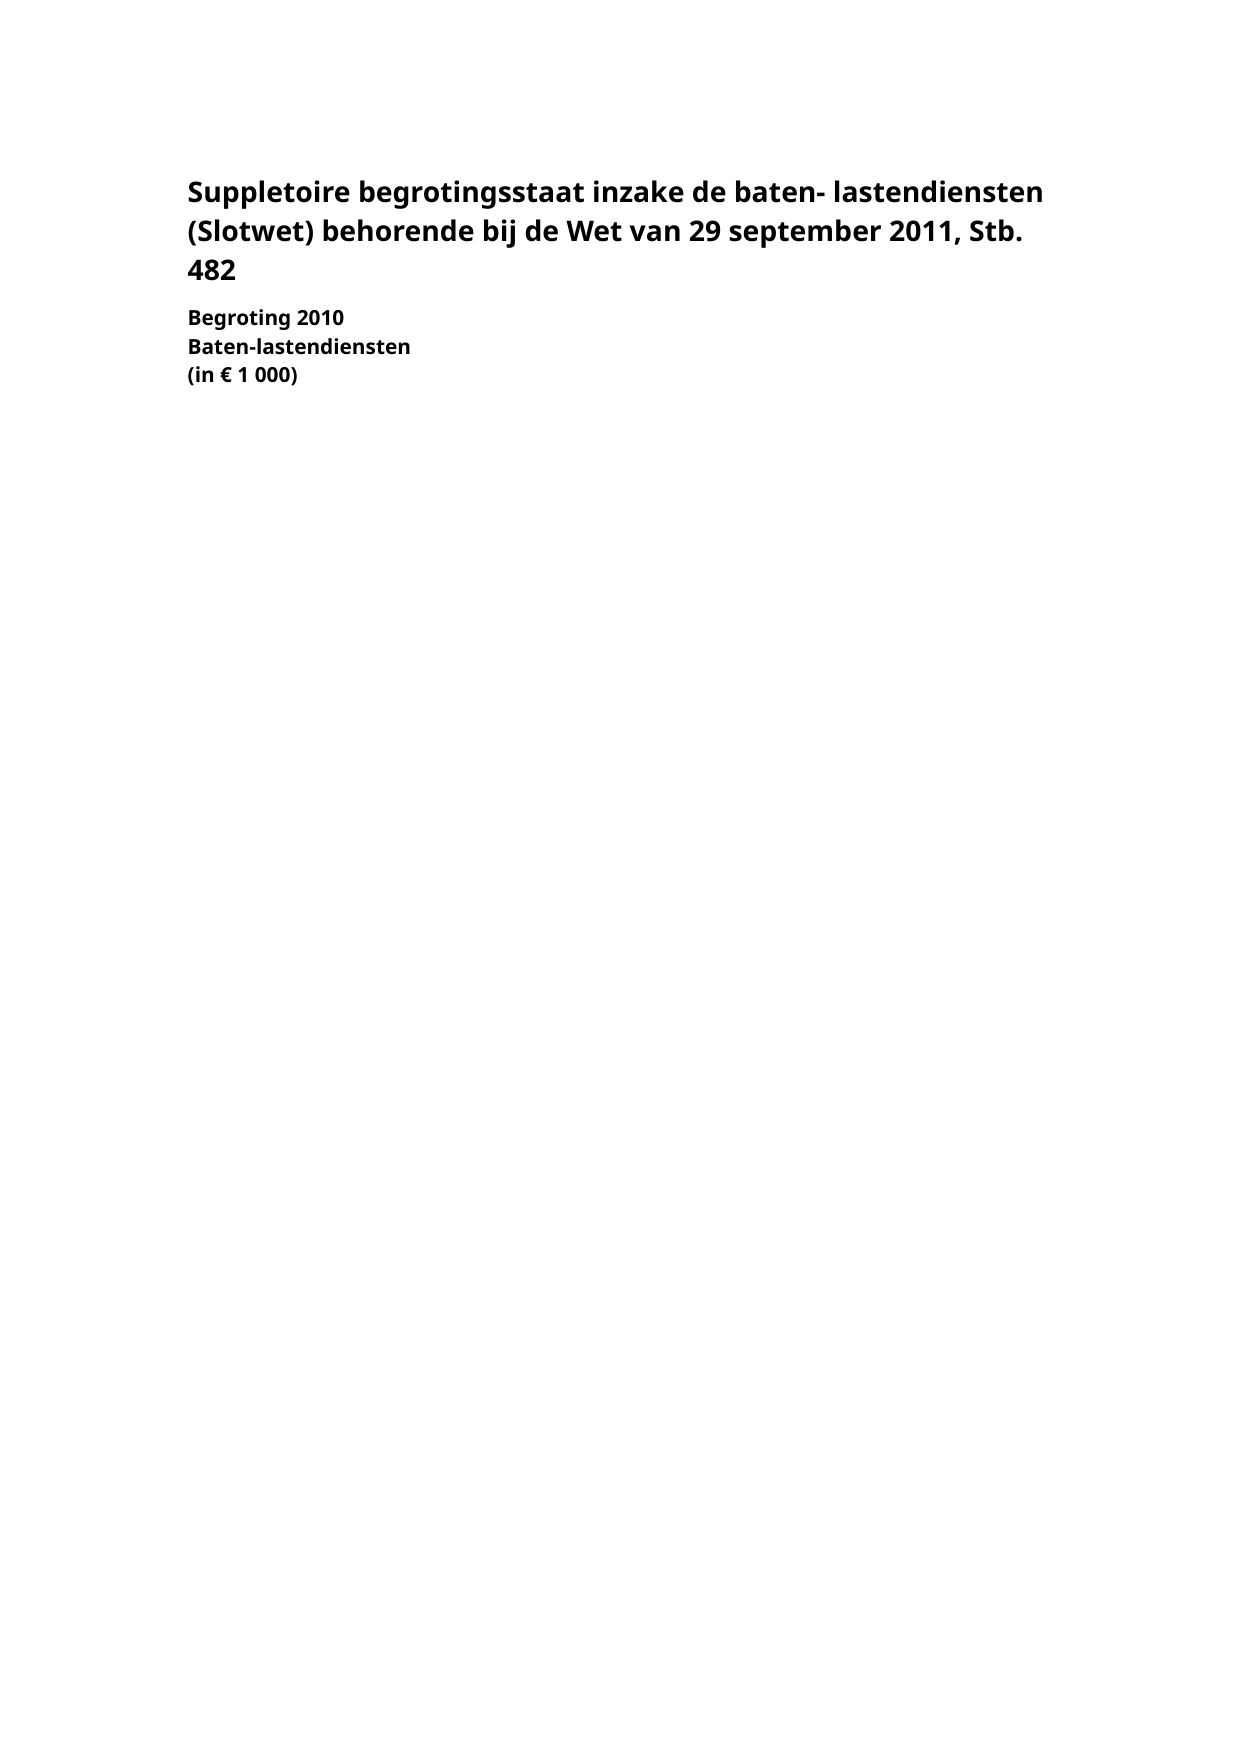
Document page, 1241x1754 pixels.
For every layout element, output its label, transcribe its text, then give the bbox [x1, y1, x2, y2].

subtitle Suppletoire begrotingsstaat inzake de baten- lastendiensten (Slotwet) behorende bij de Wet van 29 september 2011, Stb. 482 [187, 172, 1053, 288]
text (in € 1 000) [187, 360, 1053, 389]
text Baten-lastendiensten [187, 332, 1053, 360]
text Begroting 2010 [187, 303, 1053, 332]
